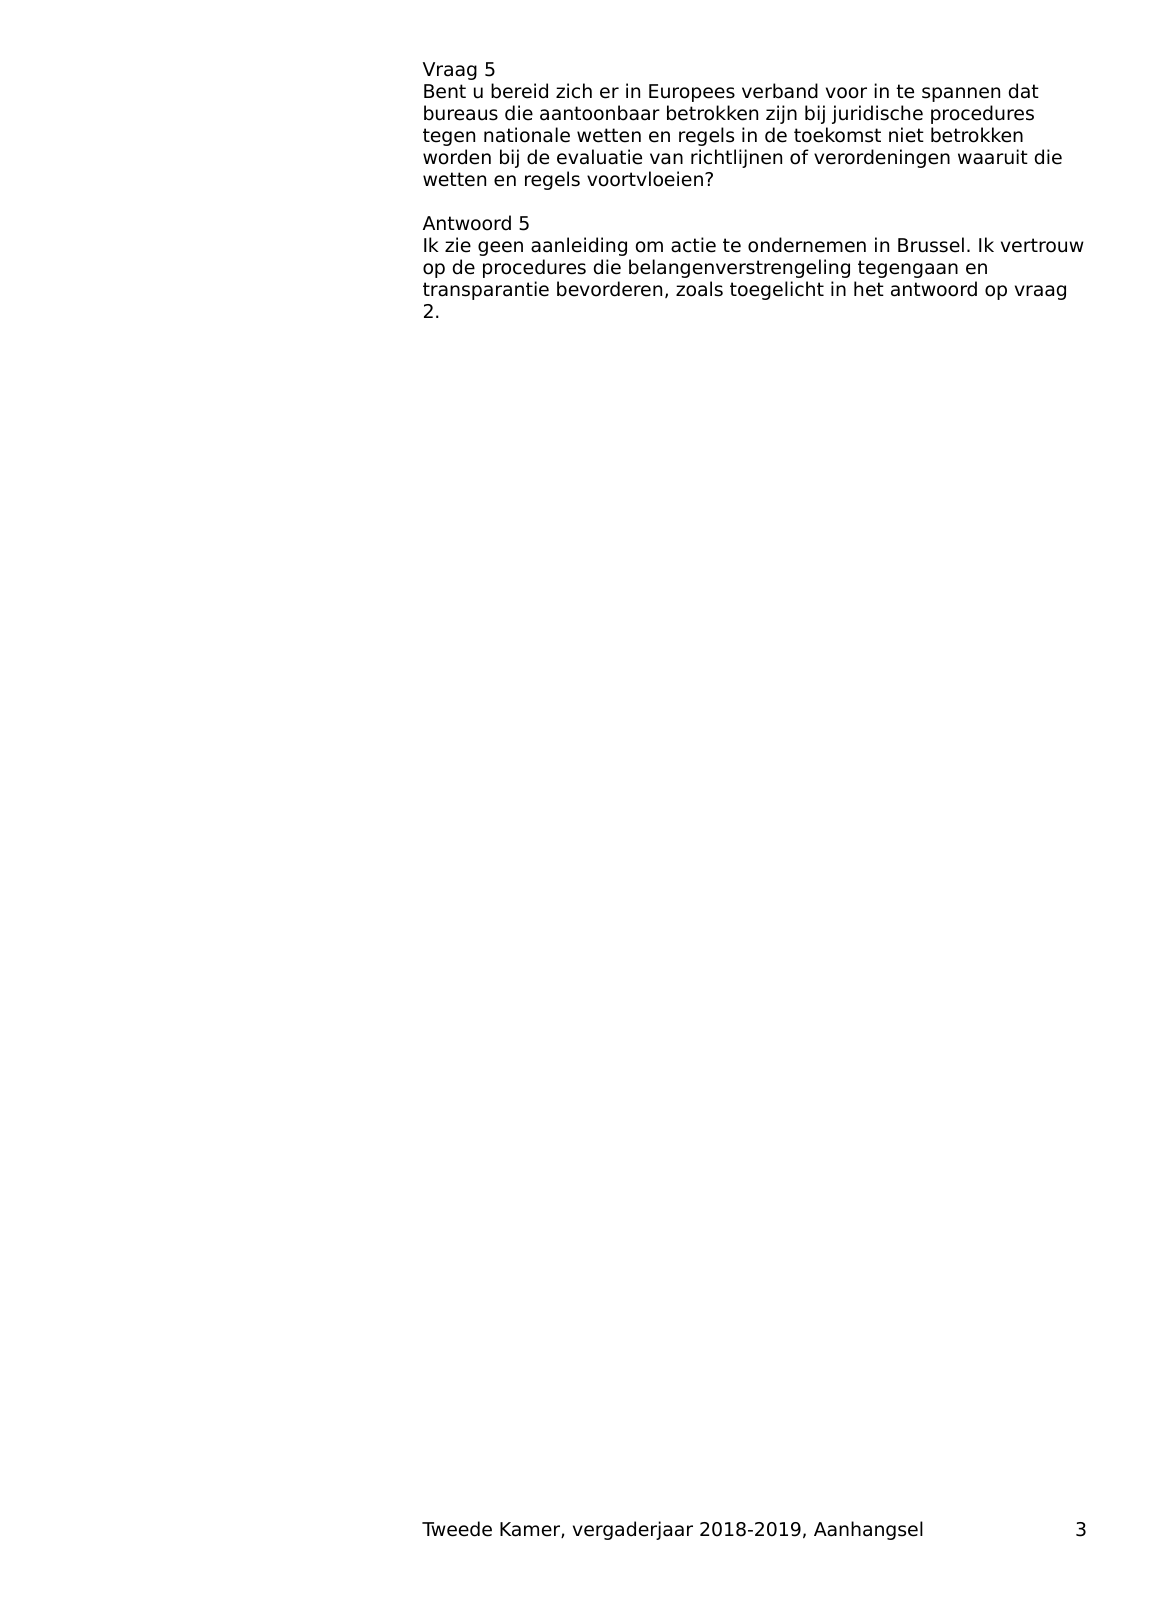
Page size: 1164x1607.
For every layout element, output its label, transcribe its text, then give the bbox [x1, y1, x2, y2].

text Antwoord 5 [422, 213, 1087, 235]
text Vraag 5 [422, 59, 1087, 81]
text Ik zie geen aanleiding om actie te ondernemen in Brussel. Ik vertrouw op de procedures die belangenverstrengeling tegengaan en transparantie bevorderen, zoals toegelicht in het antwoord op vraag 2. [422, 235, 1087, 323]
text Bent u bereid zich er in Europees verband voor in te spannen dat bureaus die aantoonbaar betrokken zijn bij juridische procedures tegen nationale wetten en regels in de toekomst niet betrokken worden bij de evaluatie van richtlijnen of verordeningen waaruit die wetten en regels voortvloeien? [422, 81, 1087, 191]
